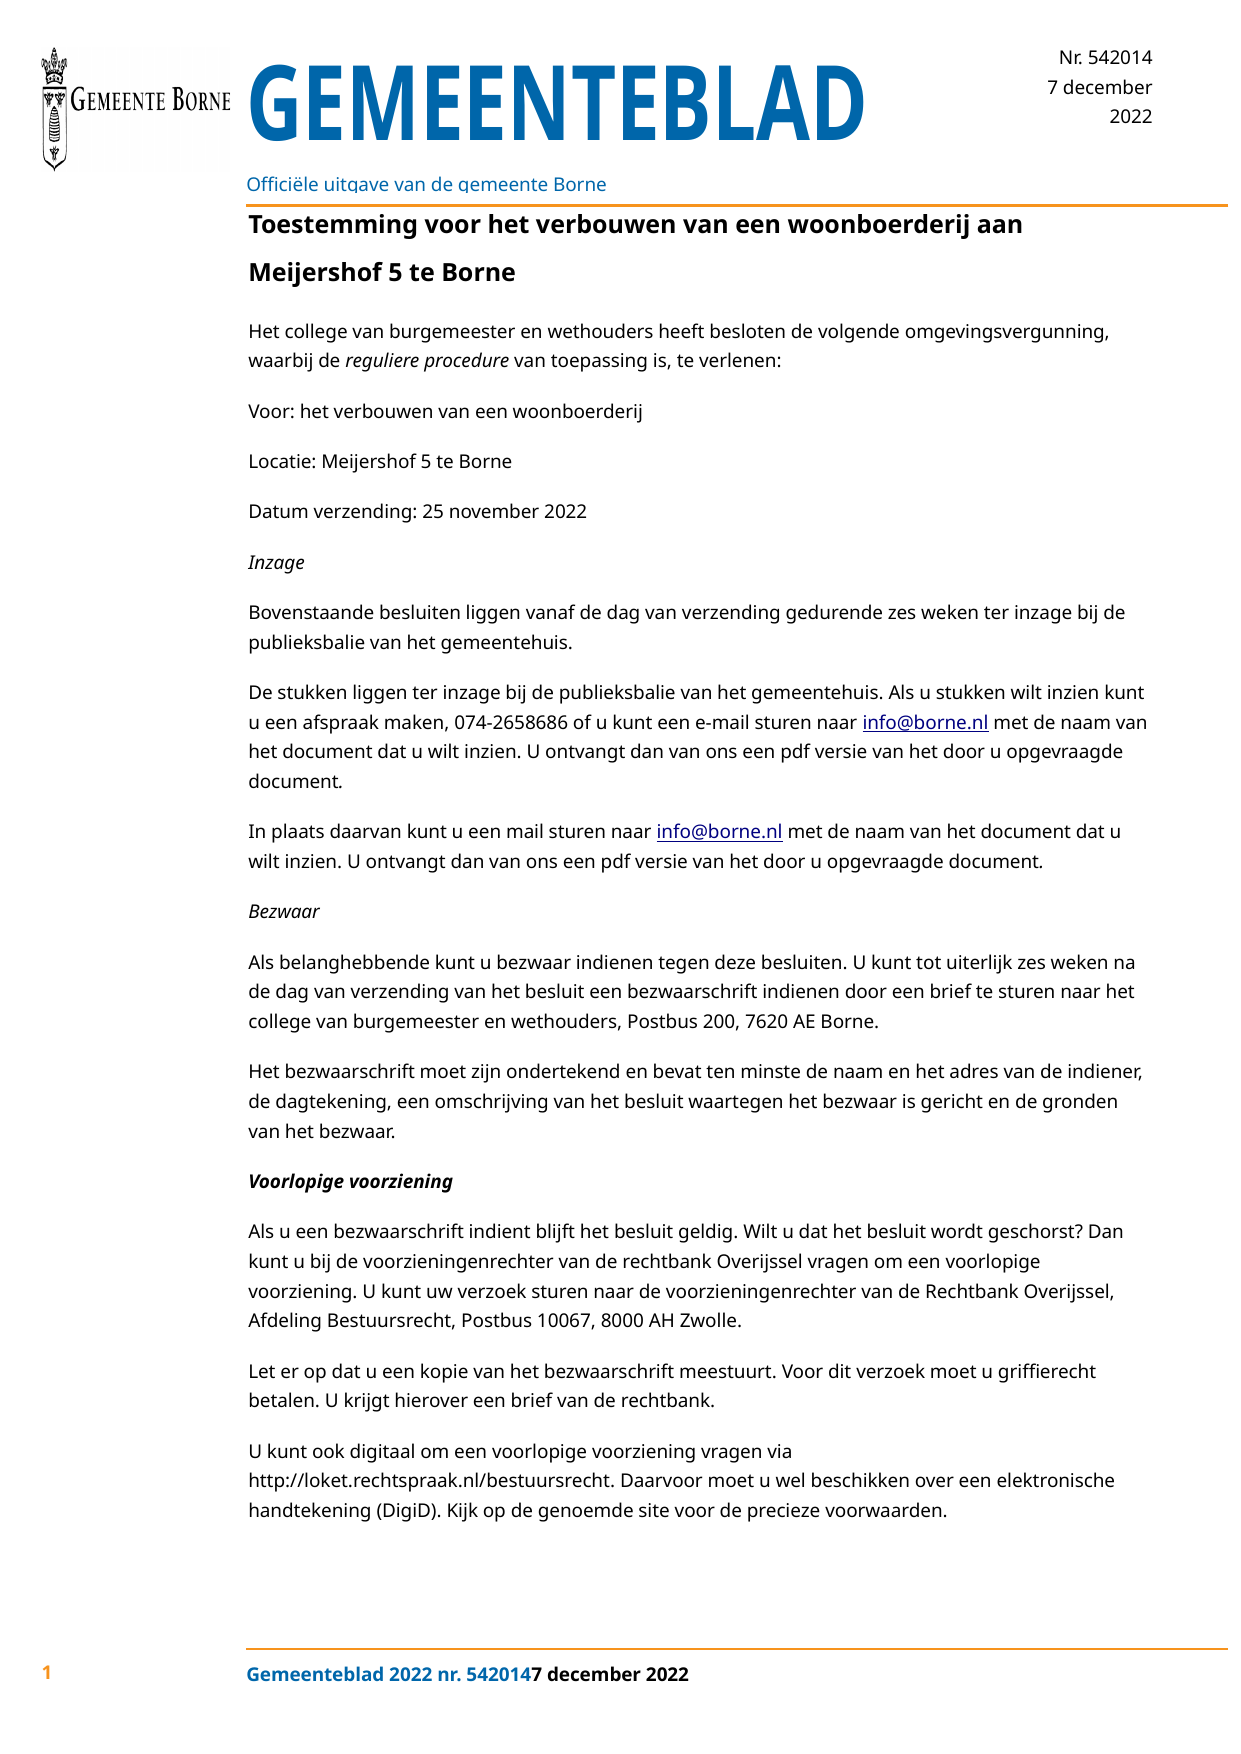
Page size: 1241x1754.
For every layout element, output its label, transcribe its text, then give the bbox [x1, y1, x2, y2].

text Bovenstaande besluiten liggen vanaf de dag van verzending gedurende zes weken ter inzage bij de publieksbalie van het gemeentehuis. [248, 599, 1152, 655]
text In plaats daarvan kunt u een mail sturen naar info@borne.nl met de naam van het document dat u wilt inzien. U ontvangt dan van ons een pdf versie van het door u opgevraagde document. [248, 819, 1152, 874]
text Als u een bezwaarschrift indient blijft het besluit geldig. Wilt u dat het besluit wordt geschorst? Dan kunt u bij de voorzieningenrechter van de rechtbank Overijssel vragen om een voorlopige voorziening. U kunt uw verzoek sturen naar de voorzieningenrechter van de Rechtbank Overijssel, Afdeling Bestuursrecht, Postbus 10067, 8000 AH Zwolle. [248, 1219, 1152, 1333]
text Datum verzending: 25 november 2022 [248, 499, 1152, 524]
text Voorlopige voorziening [248, 1168, 1152, 1194]
text Inzage [248, 549, 1152, 575]
text Toestemming voor het verbouwen van een woonboerderij aan Meijershof 5 te Borne [248, 207, 1152, 288]
text Bezwaar [248, 899, 1152, 924]
text Voor: het verbouwen van een woonboerderij [248, 398, 1152, 424]
text Het bezwaarschrift moet zijn ondertekend en bevat ten minste de naam en het adres van de indiener, de dagtekening, een omschrijving van het besluit waartegen het bezwaar is gericht en de gronden van het bezwaar. [248, 1059, 1152, 1144]
text Als belanghebbende kunt u bezwaar indienen tegen deze besluiten. U kunt tot uiterlijk zes weken na de dag van verzending van het besluit een bezwaarschrift indienen door een brief te sturen naar het college van burgemeester en wethouders, Postbus 200, 7620 AE Borne. [248, 949, 1152, 1034]
text Locatie: Meijershof 5 te Borne [248, 448, 1152, 474]
text De stukken liggen ter inzage bij de publieksbalie van het gemeentehuis. Als u stukken wilt inzien kunt u een afspraak maken, 074-2658686 of u kunt een e-mail sturen naar info@borne.nl met de naam van het document dat u wilt inzien. U ontvangt dan van ons een pdf versie van het door u opgevraagde document. [248, 679, 1152, 794]
text Let er op dat u een kopie van het bezwaarschrift meestuurt. Voor dit verzoek moet u griffierecht betalen. U krijgt hierover een brief van de rechtbank. [248, 1358, 1152, 1413]
picture [41, 47, 231, 172]
text U kunt ook digitaal om een voorlopige voorziening vragen via http://loket.rechtspraak.nl/bestuursrecht. Daarvoor moet u wel beschikken over een elektronische handtekening (DigiD). Kijk op de genoemde site voor de precieze voorwaarden. [248, 1438, 1152, 1523]
text Het college van burgemeester en wethouders heeft besloten de volgende omgevingsvergunning, waarbij de reguliere procedure van toepassing is, te verlenen: [248, 318, 1152, 373]
